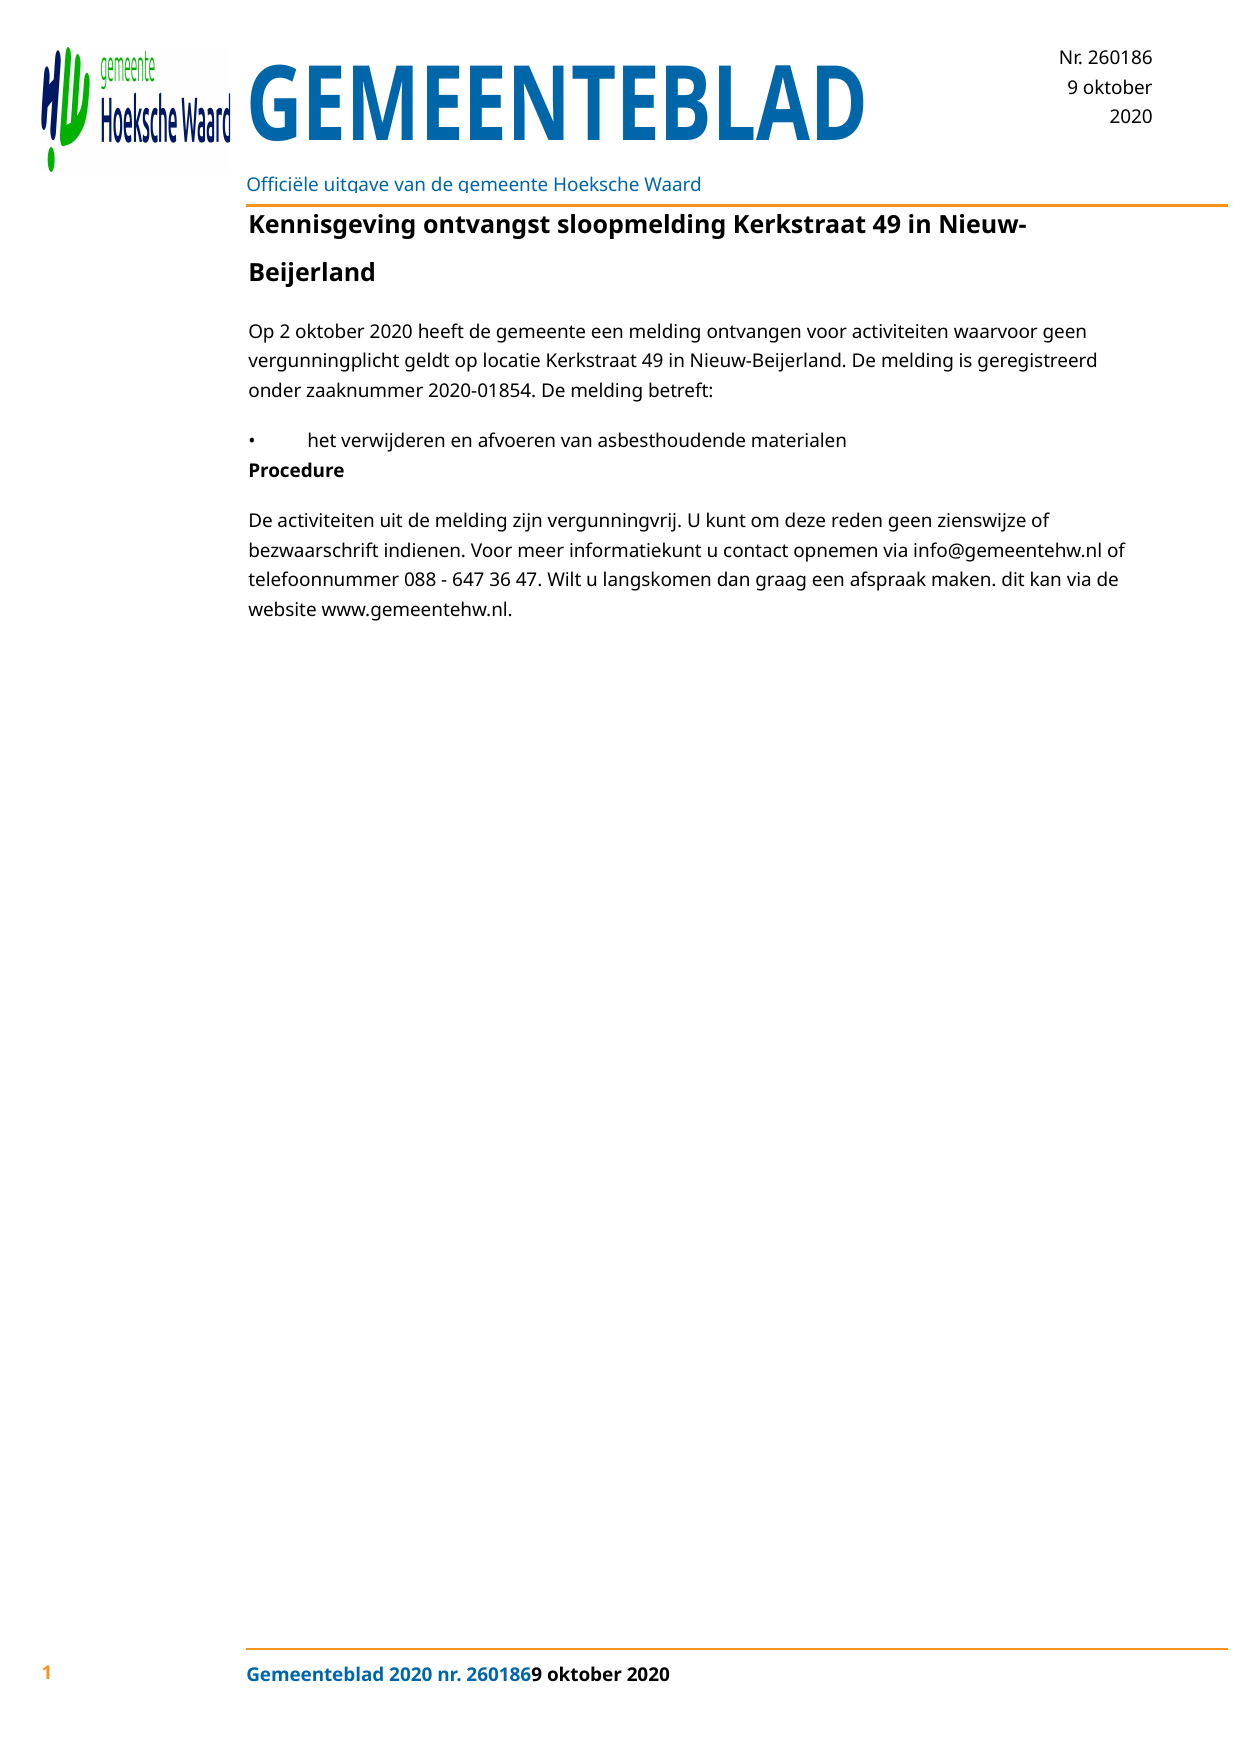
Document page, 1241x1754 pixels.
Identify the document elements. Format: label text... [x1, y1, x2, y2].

text De activiteiten uit de melding zijn vergunningvrij. U kunt om deze reden geen zienswijze of bezwaarschrift indienen. Voor meer informatiekunt u contact opnemen via info@gemeentehw.nl of telefoonnummer 088 - 647 36 47. Wilt u langskomen dan graag een afspraak maken. dit kan via de website www.gemeentehw.nl. [248, 507, 1152, 622]
text Kennisgeving ontvangst sloopmelding Kerkstraat 49 in Nieuw-Beijerland [248, 207, 1152, 288]
text Procedure [248, 457, 1152, 483]
list het verwijderen en afvoeren van asbesthoudende materialen [248, 427, 1152, 453]
picture [41, 47, 231, 172]
text Op 2 oktober 2020 heeft de gemeente een melding ontvangen voor activiteiten waarvoor geen vergunningplicht geldt op locatie Kerkstraat 49 in Nieuw-Beijerland. De melding is geregistreerd onder zaaknummer 2020-01854. De melding betreft: [248, 318, 1152, 403]
